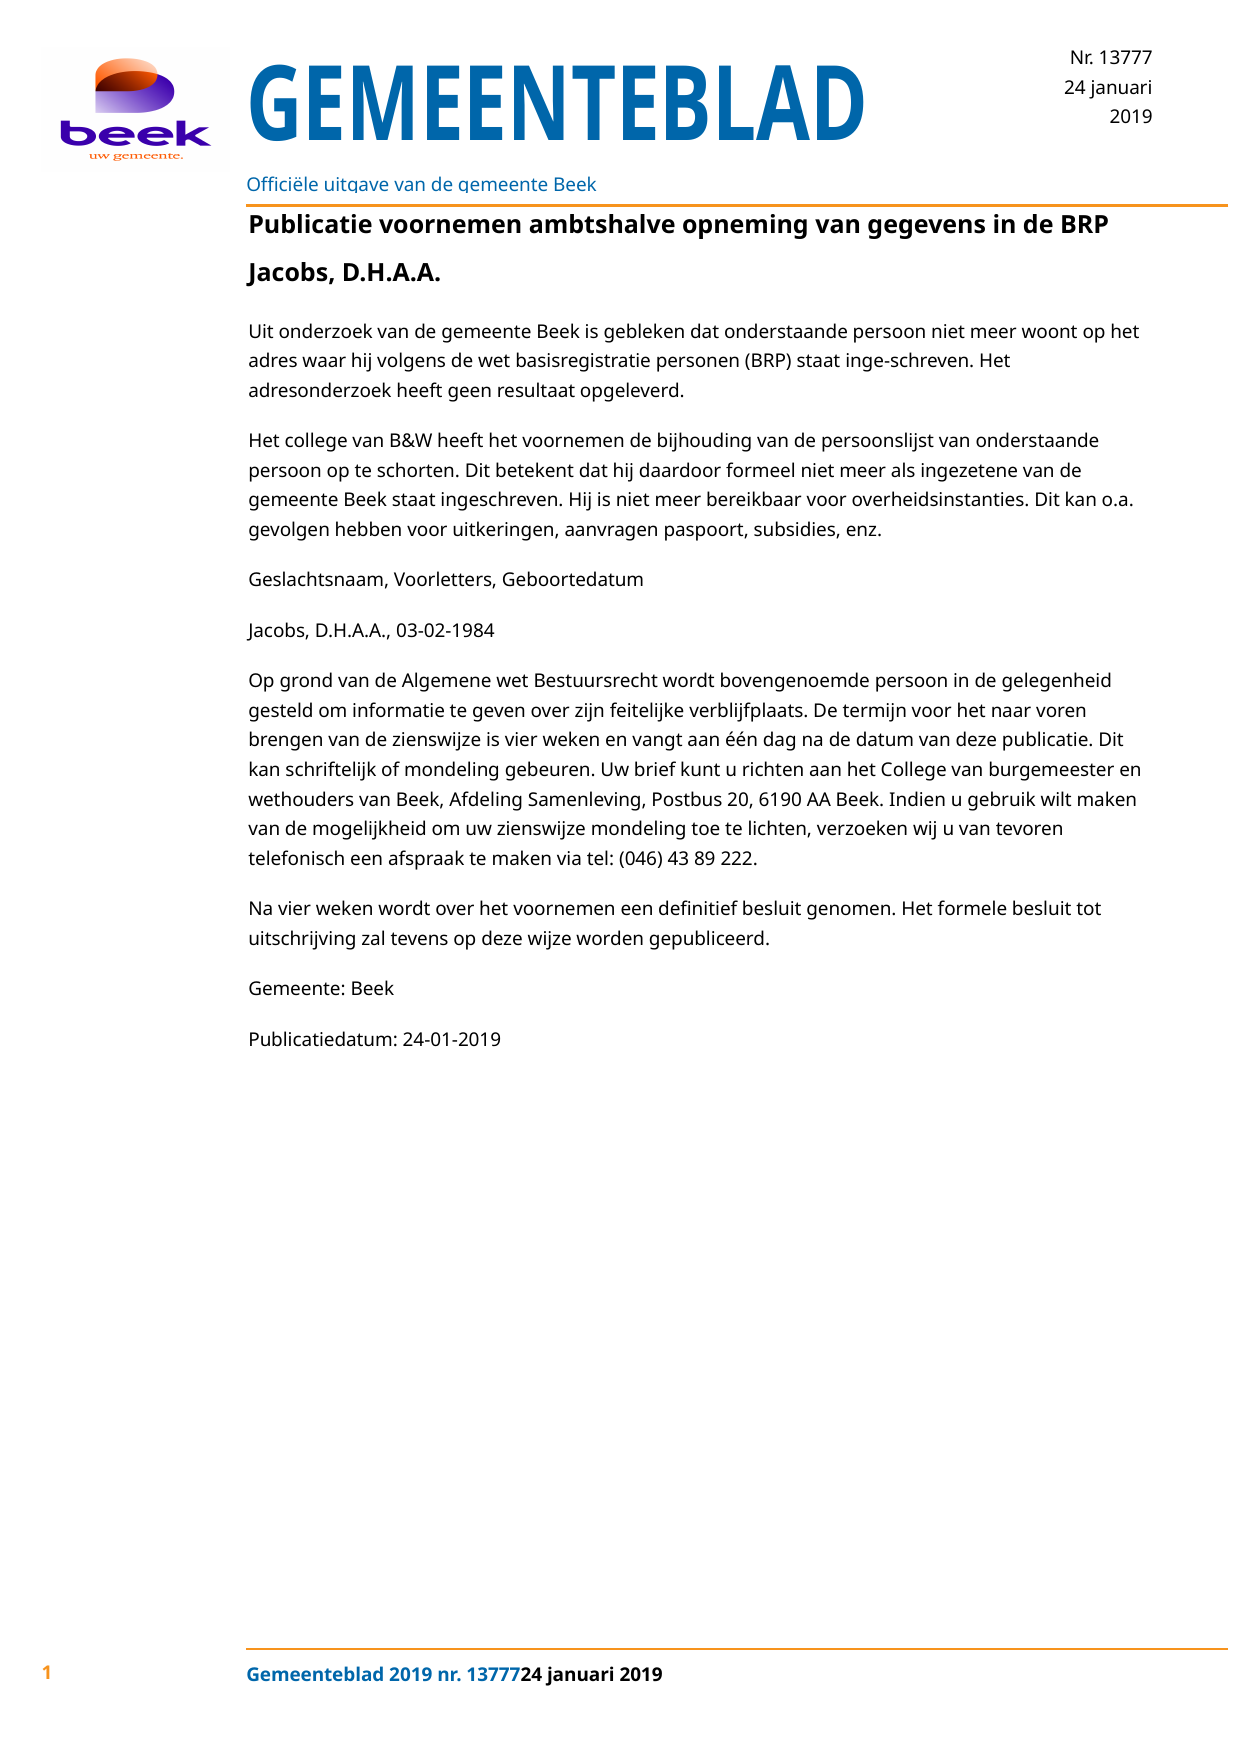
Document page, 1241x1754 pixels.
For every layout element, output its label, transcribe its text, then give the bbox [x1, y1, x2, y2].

picture [41, 47, 231, 172]
text Publicatie voornemen ambtshalve opneming van gegevens in de BRP Jacobs, D.H.A.A. [248, 207, 1152, 288]
text Publicatiedatum: 24-01-2019 [248, 1026, 1152, 1052]
text Gemeente: Beek [248, 975, 1152, 1001]
text Op grond van de Algemene wet Bestuursrecht wordt bovengenoemde persoon in de gelegenheid gesteld om informatie te geven over zijn feitelijke verblijfplaats. De termijn voor het naar voren brengen van de zienswijze is vier weken en vangt aan één dag na de datum van deze publicatie. Dit kan schriftelijk of mondeling gebeuren. Uw brief kunt u richten aan het College van burgemeester en wethouders van Beek, Afdeling Samenleving, Postbus 20, 6190 AA Beek. Indien u gebruik wilt maken van de mogelijkheid om uw zienswijze mondeling toe te lichten, verzoeken wij u van tevoren telefonisch een afspraak te maken via tel: (046) 43 89 222. [248, 667, 1152, 871]
text Geslachtsnaam, Voorletters, Geboortedatum [248, 567, 1152, 592]
text Na vier weken wordt over het voornemen een definitief besluit genomen. Het formele besluit tot uitschrijving zal tevens op deze wijze worden gepubliceerd. [248, 895, 1152, 951]
text Het college van B&W heeft het voornemen de bijhouding van de persoonslijst van onderstaande persoon op te schorten. Dit betekent dat hij daardoor formeel niet meer als ingezetene van de gemeente Beek staat ingeschreven. Hij is niet meer bereikbaar voor overheidsinstanties. Dit kan o.a. gevolgen hebben voor uitkeringen, aanvragen paspoort, subsidies, enz. [248, 427, 1152, 542]
text Jacobs, D.H.A.A., 03-02-1984 [248, 617, 1152, 643]
text Uit onderzoek van de gemeente Beek is gebleken dat onderstaande persoon niet meer woont op het adres waar hij volgens de wet basisregistratie personen (BRP) staat inge-schreven. Het adresonderzoek heeft geen resultaat opgeleverd. [248, 318, 1152, 403]
